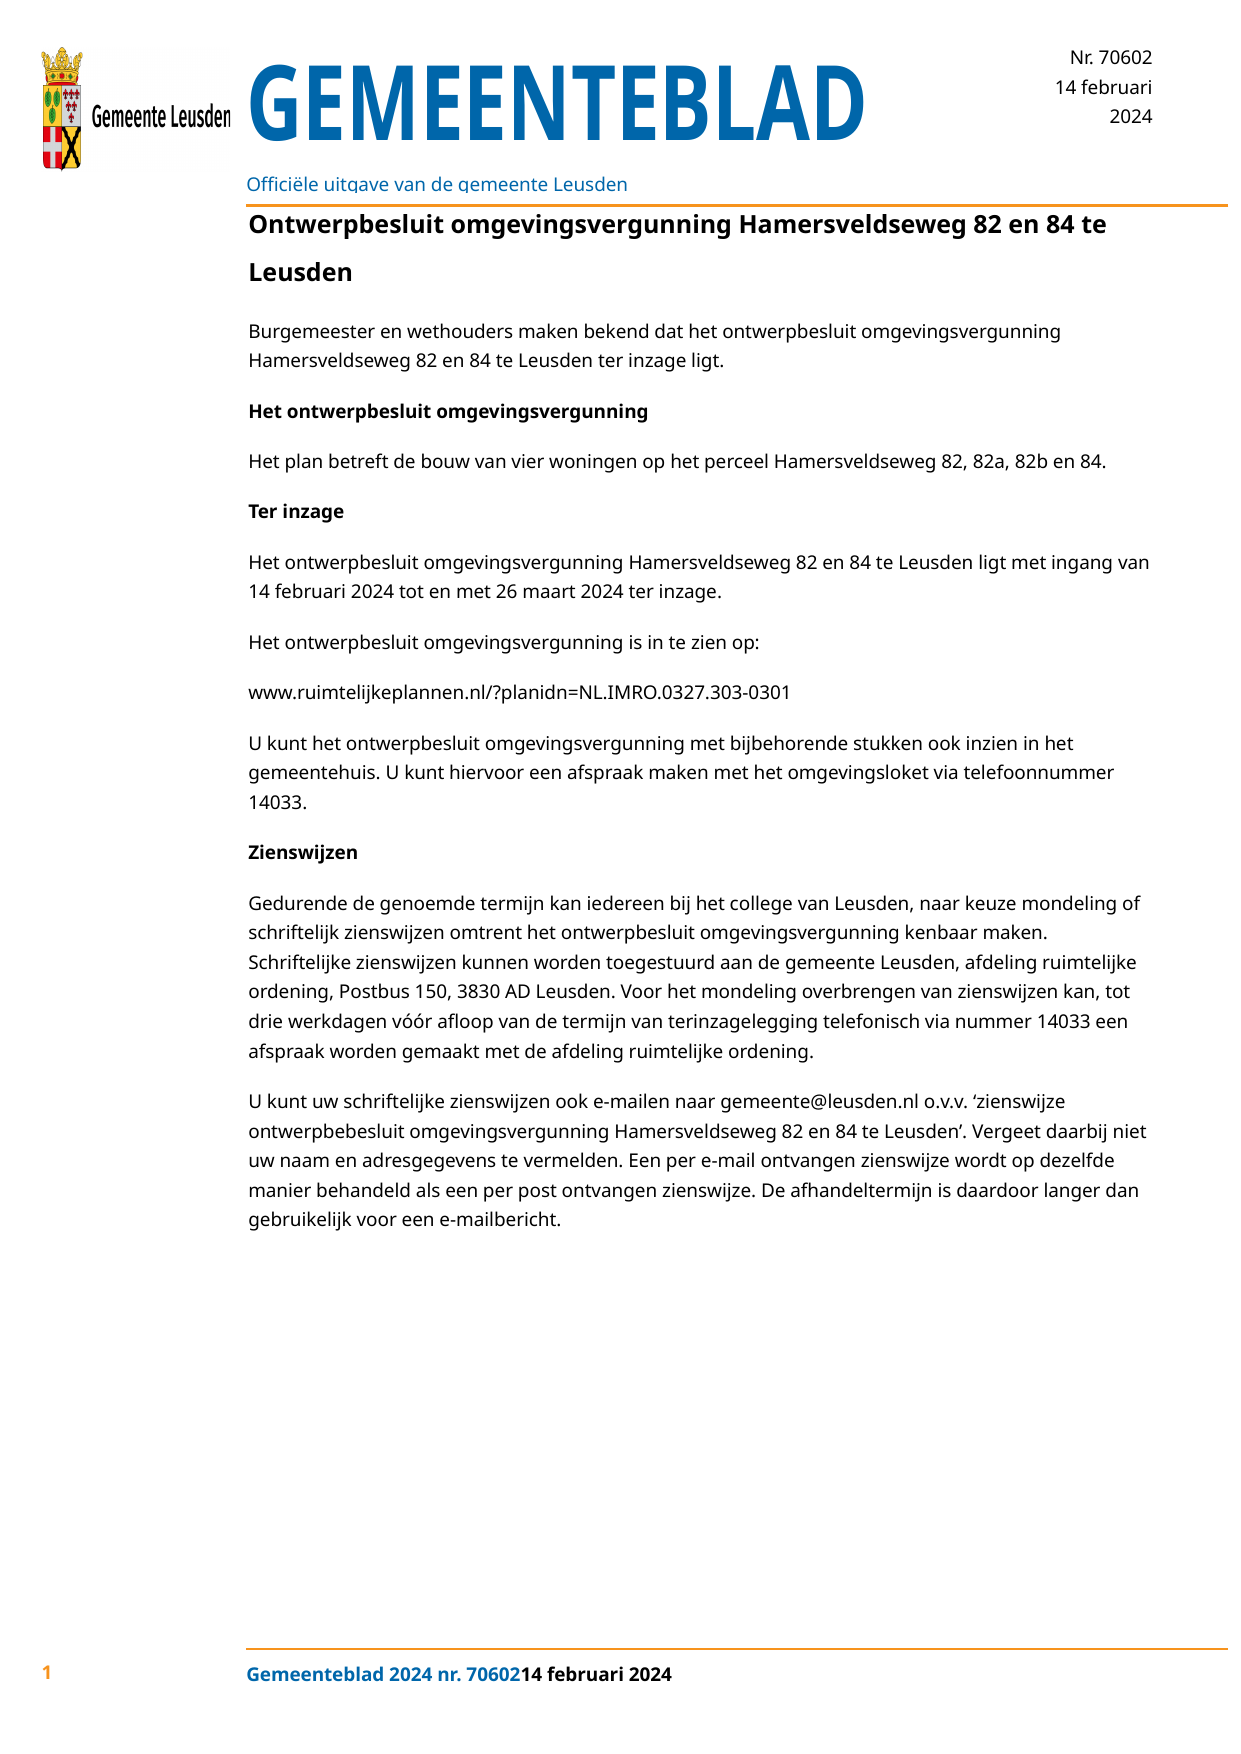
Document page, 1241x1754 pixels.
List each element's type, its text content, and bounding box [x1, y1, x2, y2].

text Het ontwerpbesluit omgevingsvergunning is in te zien op: [248, 629, 1152, 655]
text Het ontwerpbesluit omgevingsvergunning Hamersveldseweg 82 en 84 te Leusden ligt met ingang van 14 februari 2024 tot en met 26 maart 2024 ter inzage. [248, 549, 1152, 604]
picture [41, 47, 231, 172]
text Ontwerpbesluit omgevingsvergunning Hamersveldseweg 82 en 84 te Leusden [248, 207, 1152, 288]
text Zienswijzen [248, 839, 1152, 865]
text Ter inzage [248, 499, 1152, 524]
text Gedurende de genoemde termijn kan iedereen bij het college van Leusden, naar keuze mondeling of schriftelijk zienswijzen omtrent het ontwerpbesluit omgevingsvergunning kenbaar maken. Schriftelijke zienswijzen kunnen worden toegestuurd aan de gemeente Leusden, afdeling ruimtelijke ordening, Postbus 150, 3830 AD Leusden. Voor het mondeling overbrengen van zienswijzen kan, tot drie werkdagen vóór afloop van de termijn van terinzagelegging telefonisch via nummer 14033 een afspraak worden gemaakt met de afdeling ruimtelijke ordening. [248, 890, 1152, 1064]
text Burgemeester en wethouders maken bekend dat het ontwerpbesluit omgevingsvergunning Hamersveldseweg 82 en 84 te Leusden ter inzage ligt. [248, 318, 1152, 373]
text U kunt het ontwerpbesluit omgevingsvergunning met bijbehorende stukken ook inzien in het gemeentehuis. U kunt hiervoor een afspraak maken met het omgevingsloket via telefoonnummer 14033. [248, 730, 1152, 815]
text Het plan betreft de bouw van vier woningen op het perceel Hamersveldseweg 82, 82a, 82b en 84. [248, 448, 1152, 474]
text U kunt uw schriftelijke zienswijzen ook e-mailen naar gemeente@leusden.nl o.v.v. ‘zienswijze ontwerpbebesluit omgevingsvergunning Hamersveldseweg 82 en 84 te Leusden’. Vergeet daarbij niet uw naam en adresgegevens te vermelden. Een per e-mail ontvangen zienswijze wordt op dezelfde manier behandeld als een per post ontvangen zienswijze. De afhandeltermijn is daardoor langer dan gebruikelijk voor een e-mailbericht. [248, 1088, 1152, 1232]
text Het ontwerpbesluit omgevingsvergunning [248, 398, 1152, 424]
text www.ruimtelijkeplannen.nl/?planidn=NL.IMRO.0327.303-0301 [248, 679, 1152, 705]
